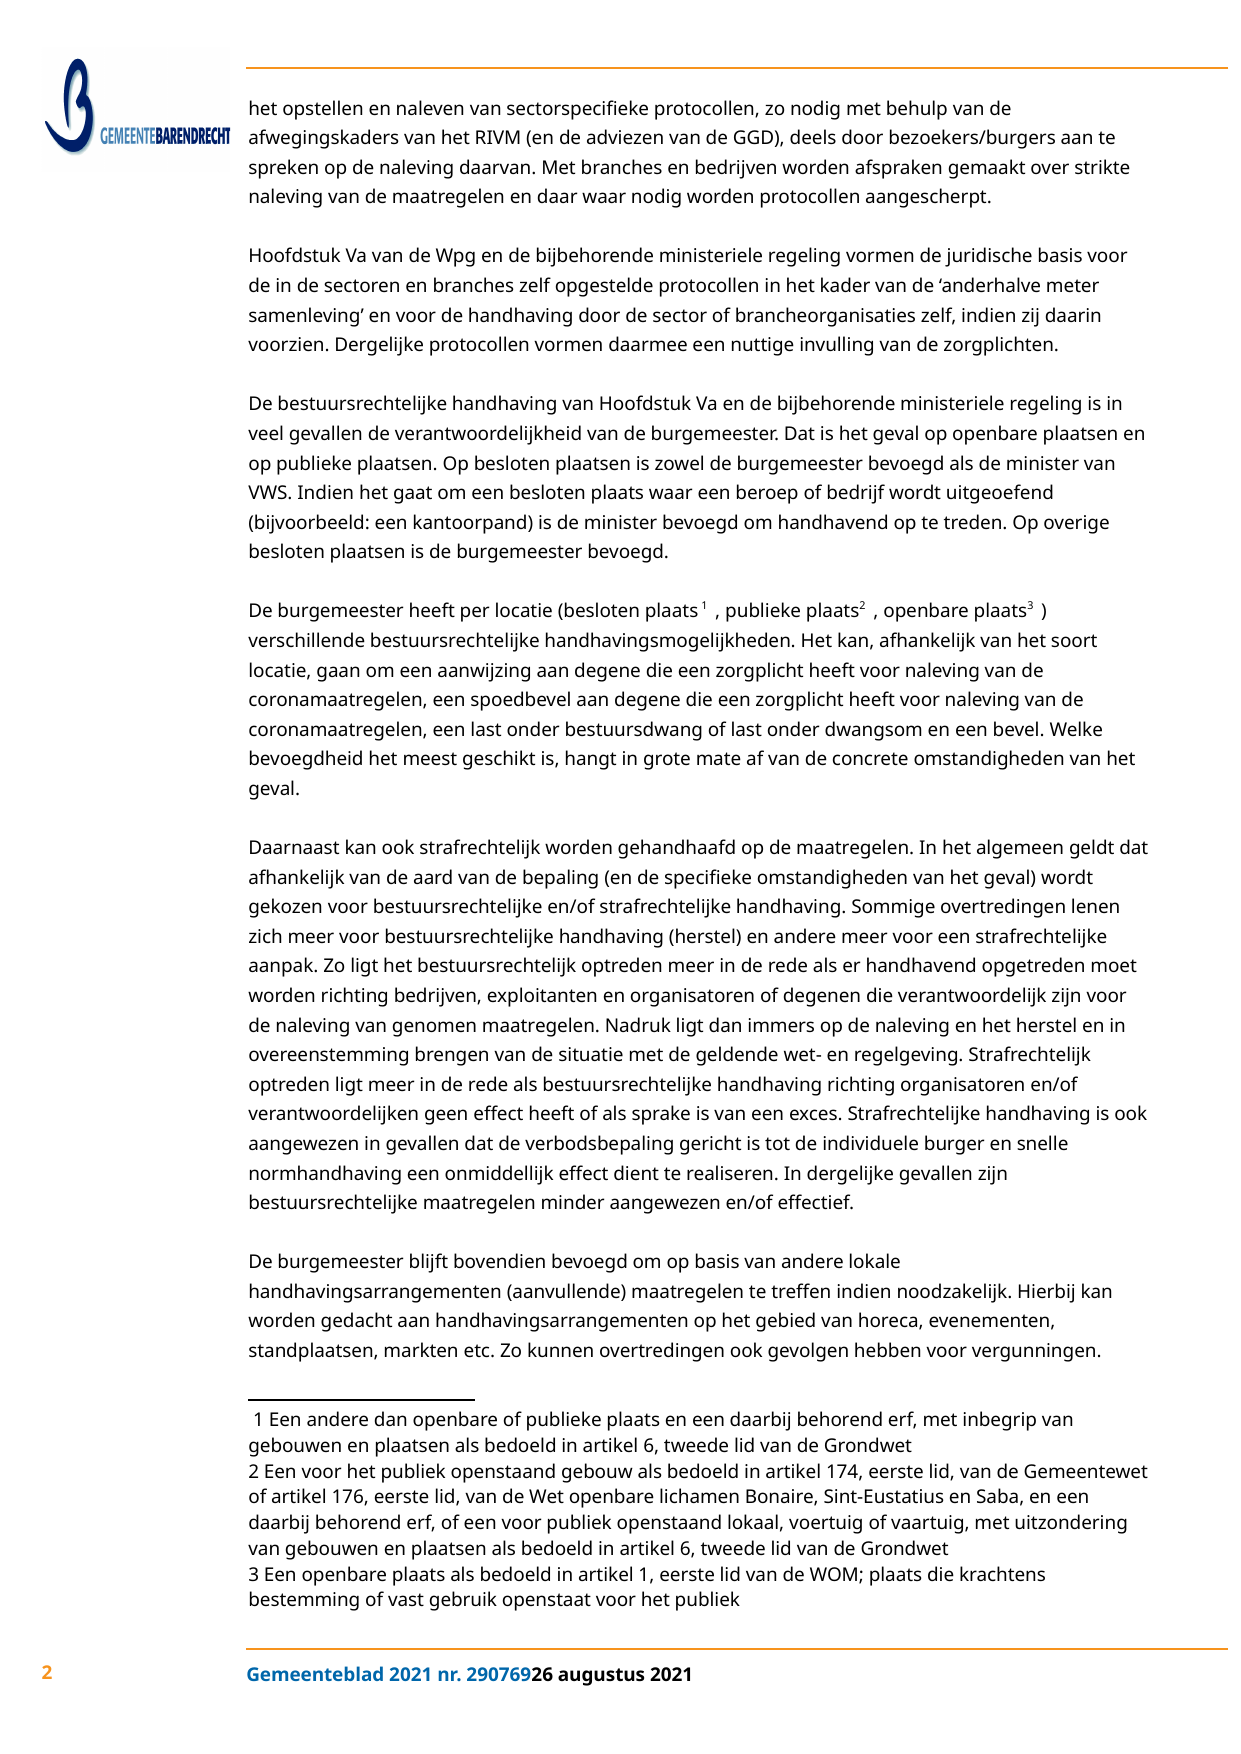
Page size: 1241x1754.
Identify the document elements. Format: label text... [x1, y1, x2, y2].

text het opstellen en naleven van sectorspecifieke protocollen, zo nodig met behulp van de afwegingskaders van het RIVM (en de adviezen van de GGD), deels door bezoekers/burgers aan te spreken op de naleving daarvan. Met branches en bedrijven worden afspraken gemaakt over strikte naleving van de maatregelen en daar waar nodig worden protocollen aangescherpt. [248, 95, 1152, 209]
text Een voor het publiek openstaand gebouw als bedoeld in artikel 174, eerste lid, van de Gemeentewet of artikel 176, eerste lid, van de Wet openbare lichamen Bonaire, Sint-Eustatius en Saba, en een daarbij behorend erf, of een voor publiek openstaand lokaal, voertuig of vaartuig, met uitzondering van gebouwen en plaatsen als bedoeld in artikel 6, tweede lid van de Grondwet [248, 1458, 1152, 1561]
text Daarnaast kan ook strafrechtelijk worden gehandhaafd op de maatregelen. In het algemeen geldt dat afhankelijk van de aard van de bepaling (en de specifieke omstandigheden van het geval) wordt gekozen voor bestuursrechtelijke en/of strafrechtelijke handhaving. Sommige overtredingen lenen zich meer voor bestuursrechtelijke handhaving (herstel) en andere meer voor een strafrechtelijke aanpak. Zo ligt het bestuursrechtelijk optreden meer in de rede als er handhavend opgetreden moet worden richting bedrijven, exploitanten en organisatoren of degenen die verantwoordelijk zijn voor de naleving van genomen maatregelen. Nadruk ligt dan immers op de naleving en het herstel en in overeenstemming brengen van de situatie met de geldende wet- en regelgeving. Strafrechtelijk optreden ligt meer in de rede als bestuursrechtelijke handhaving richting organisatoren en/of verantwoordelijken geen effect heeft of als sprake is van een exces. Strafrechtelijke handhaving is ook aangewezen in gevallen dat de verbodsbepaling gericht is tot de individuele burger en snelle normhandhaving een onmiddellijk effect dient te realiseren. In dergelijke gevallen zijn bestuursrechtelijke maatregelen minder aangewezen en/of effectief. [248, 834, 1152, 1215]
text Hoofdstuk Va van de Wpg en de bijbehorende ministeriele regeling vormen de juridische basis voor de in de sectoren en branches zelf opgestelde protocollen in het kader van de ‘anderhalve meter samenleving’ en voor de handhaving door de sector of brancheorganisaties zelf, indien zij daarin voorzien. Dergelijke protocollen vormen daarmee een nuttige invulling van de zorgplichten. [248, 243, 1152, 357]
text Een andere dan openbare of publieke plaats en een daarbij behorend erf, met inbegrip van gebouwen en plaatsen als bedoeld in artikel 6, tweede lid van de Grondwet [248, 1406, 1152, 1458]
text De burgemeester heeft per locatie (besloten plaats , publieke plaats , openbare plaats ) verschillende bestuursrechtelijke handhavingsmogelijkheden. Het kan, afhankelijk van het soort locatie, gaan om een aanwijzing aan degene die een zorgplicht heeft voor naleving van de coronamaatregelen, een spoedbevel aan degene die een zorgplicht heeft voor naleving van de coronamaatregelen, een last onder bestuursdwang of last onder dwangsom en een bevel. Welke bevoegdheid het meest geschikt is, hangt in grote mate af van de concrete omstandigheden van het geval. [248, 598, 1152, 801]
picture [41, 47, 231, 172]
text De burgemeester blijft bovendien bevoegd om op basis van andere lokale handhavingsarrangementen (aanvullende) maatregelen te treffen indien noodzakelijk. Hierbij kan worden gedacht aan handhavingsarrangementen op het gebied van horeca, evenementen, standplaatsen, markten etc. Zo kunnen overtredingen ook gevolgen hebben voor vergunningen. [248, 1248, 1152, 1363]
text De bestuursrechtelijke handhaving van Hoofdstuk Va en de bijbehorende ministeriele regeling is in veel gevallen de verantwoordelijkheid van de burgemeester. Dat is het geval op openbare plaatsen en op publieke plaatsen. Op besloten plaatsen is zowel de burgemeester bevoegd als de minister van VWS. Indien het gaat om een besloten plaats waar een beroep of bedrijf wordt uitgeoefend (bijvoorbeeld: een kantoorpand) is de minister bevoegd om handhavend op te treden. Op overige besloten plaatsen is de burgemeester bevoegd. [248, 391, 1152, 564]
text Een openbare plaats als bedoeld in artikel 1, eerste lid van de WOM; plaats die krachtens bestemming of vast gebruik openstaat voor het publiek [248, 1561, 1152, 1612]
